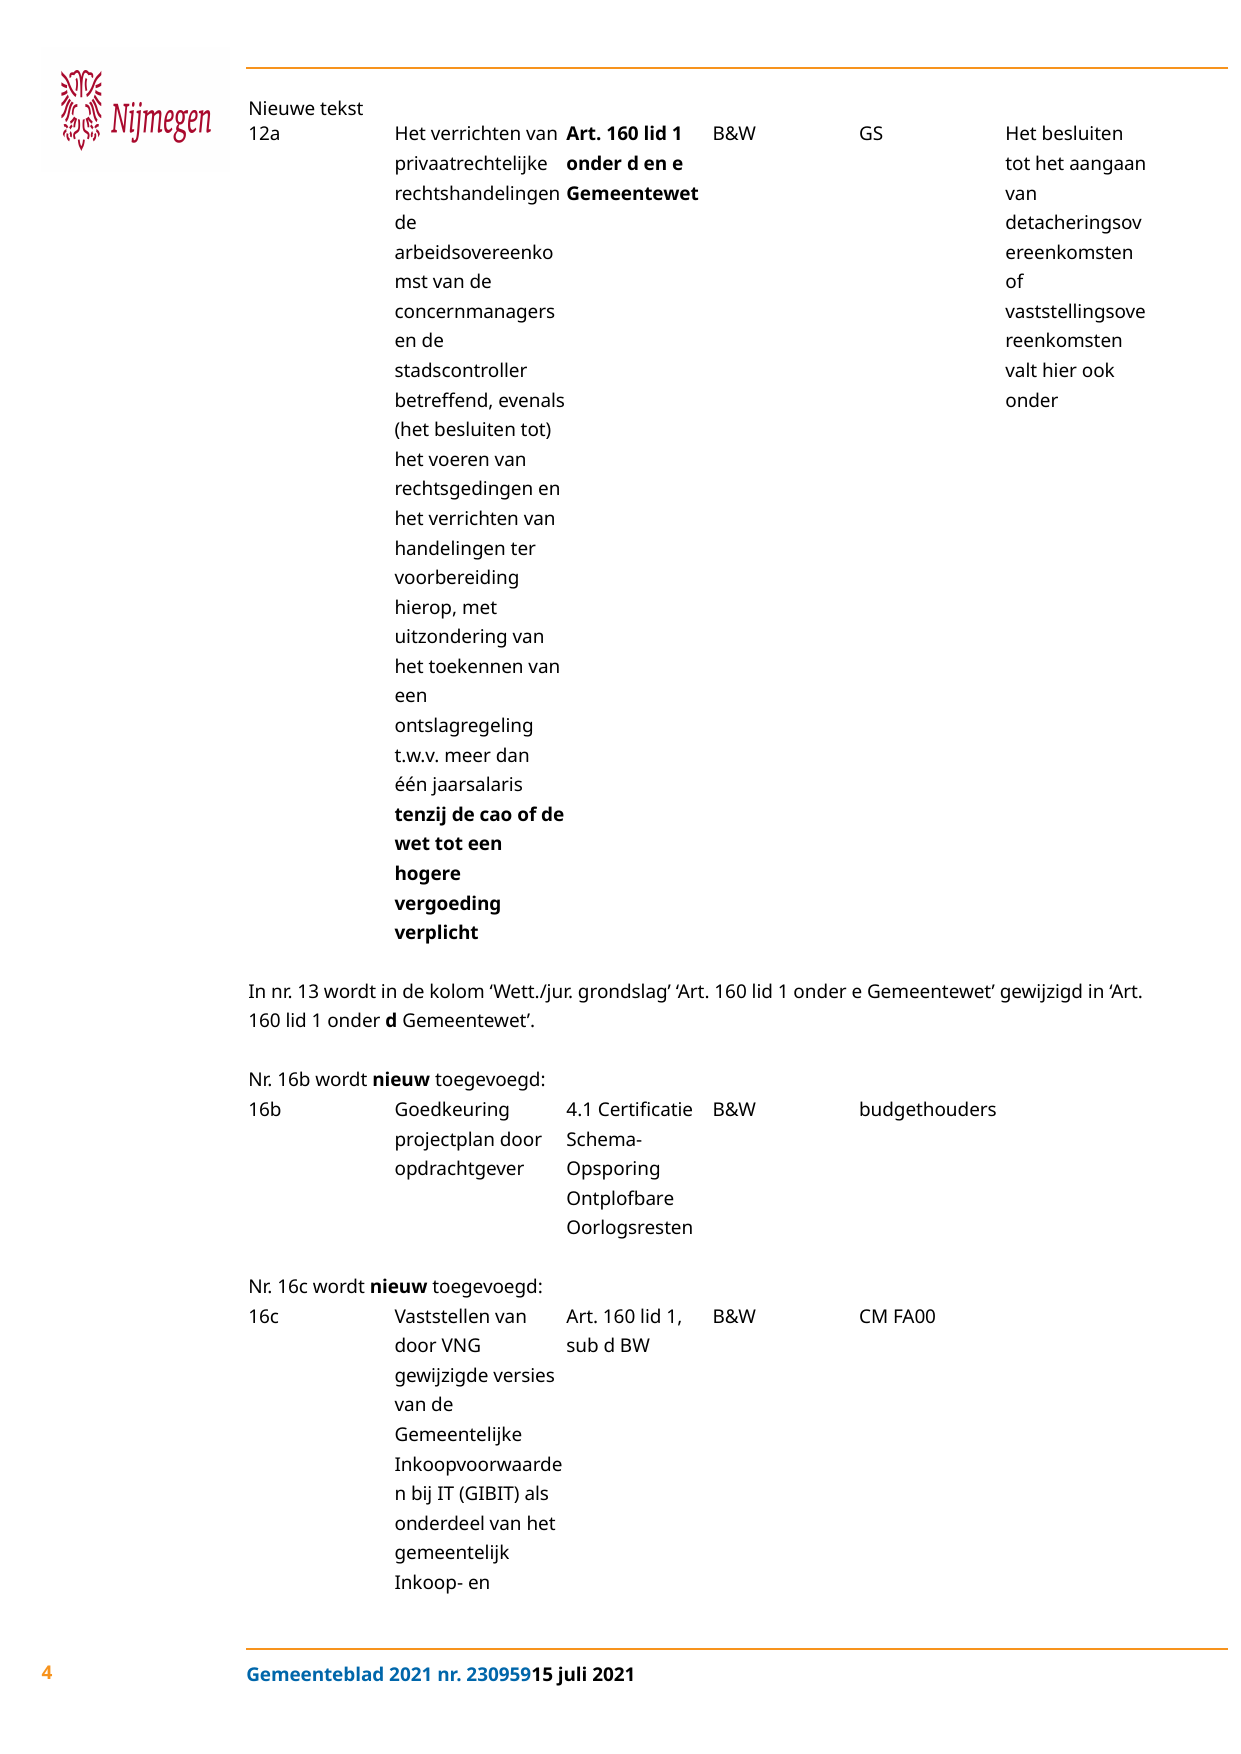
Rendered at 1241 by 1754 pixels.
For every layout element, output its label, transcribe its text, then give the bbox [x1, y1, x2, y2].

table_cell Nieuwe tekst [248, 95, 1152, 121]
table_header 16b [248, 1096, 394, 1240]
table_header budgethouders [859, 1096, 1005, 1240]
table_header [1005, 1096, 1152, 1240]
table_cell Het verrichten van privaatrechtelijke rechtshandelingen de arbeidsovereenkomst van de concernmanagers en de stadscontroller betreffend, evenals (het besluiten tot) het voeren van rechtsgedingen en het verrichten van handelingen ter voorbereiding hierop, met uitzondering van het toekennen van een ontslagregeling t.w.v. meer dan één jaarsalaris tenzij de cao of de wet tot een hogere vergoeding verplicht [394, 121, 566, 945]
table_header 4.1 Certificatie Schema-Opsporing Ontplofbare Oorlogsresten [566, 1096, 712, 1240]
table_header Vaststellen van door VNG gewijzigde versies van de Gemeentelijke Inkoopvoorwaarden bij IT (GIBIT) als onderdeel van het gemeentelijk Inkoop- en [394, 1303, 566, 1595]
text Nr. 16c wordt nieuw toegevoegd: [248, 1273, 1152, 1299]
table_cell Het besluiten tot het aangaan van detacheringsovereenkomsten of vaststellingsovereenkomsten valt hier ook onder [1005, 121, 1152, 945]
table_cell Art. 160 lid 1 onder d en e Gemeentewet [566, 121, 712, 945]
picture [41, 47, 231, 172]
table_header B&W [713, 1303, 859, 1595]
table_header 16c [248, 1303, 394, 1595]
table_cell 12a [248, 121, 394, 945]
text In nr. 13 wordt in de kolom ‘Wett./jur. grondslag’ ‘Art. 160 lid 1 onder e Gemeentewet’ gewijzigd in ‘Art. 160 lid 1 onder d Gemeentewet’. [248, 978, 1152, 1033]
table_header Goedkeuring projectplan door opdrachtgever [394, 1096, 566, 1240]
table_cell GS [859, 121, 1005, 945]
table_cell B&W [713, 121, 859, 945]
table_header [1005, 1303, 1152, 1595]
table_header Art. 160 lid 1, sub d BW [566, 1303, 712, 1595]
text Nr. 16b wordt nieuw toegevoegd: [248, 1067, 1152, 1092]
table_header B&W [713, 1096, 859, 1240]
table_header CM FA00 [859, 1303, 1005, 1595]
